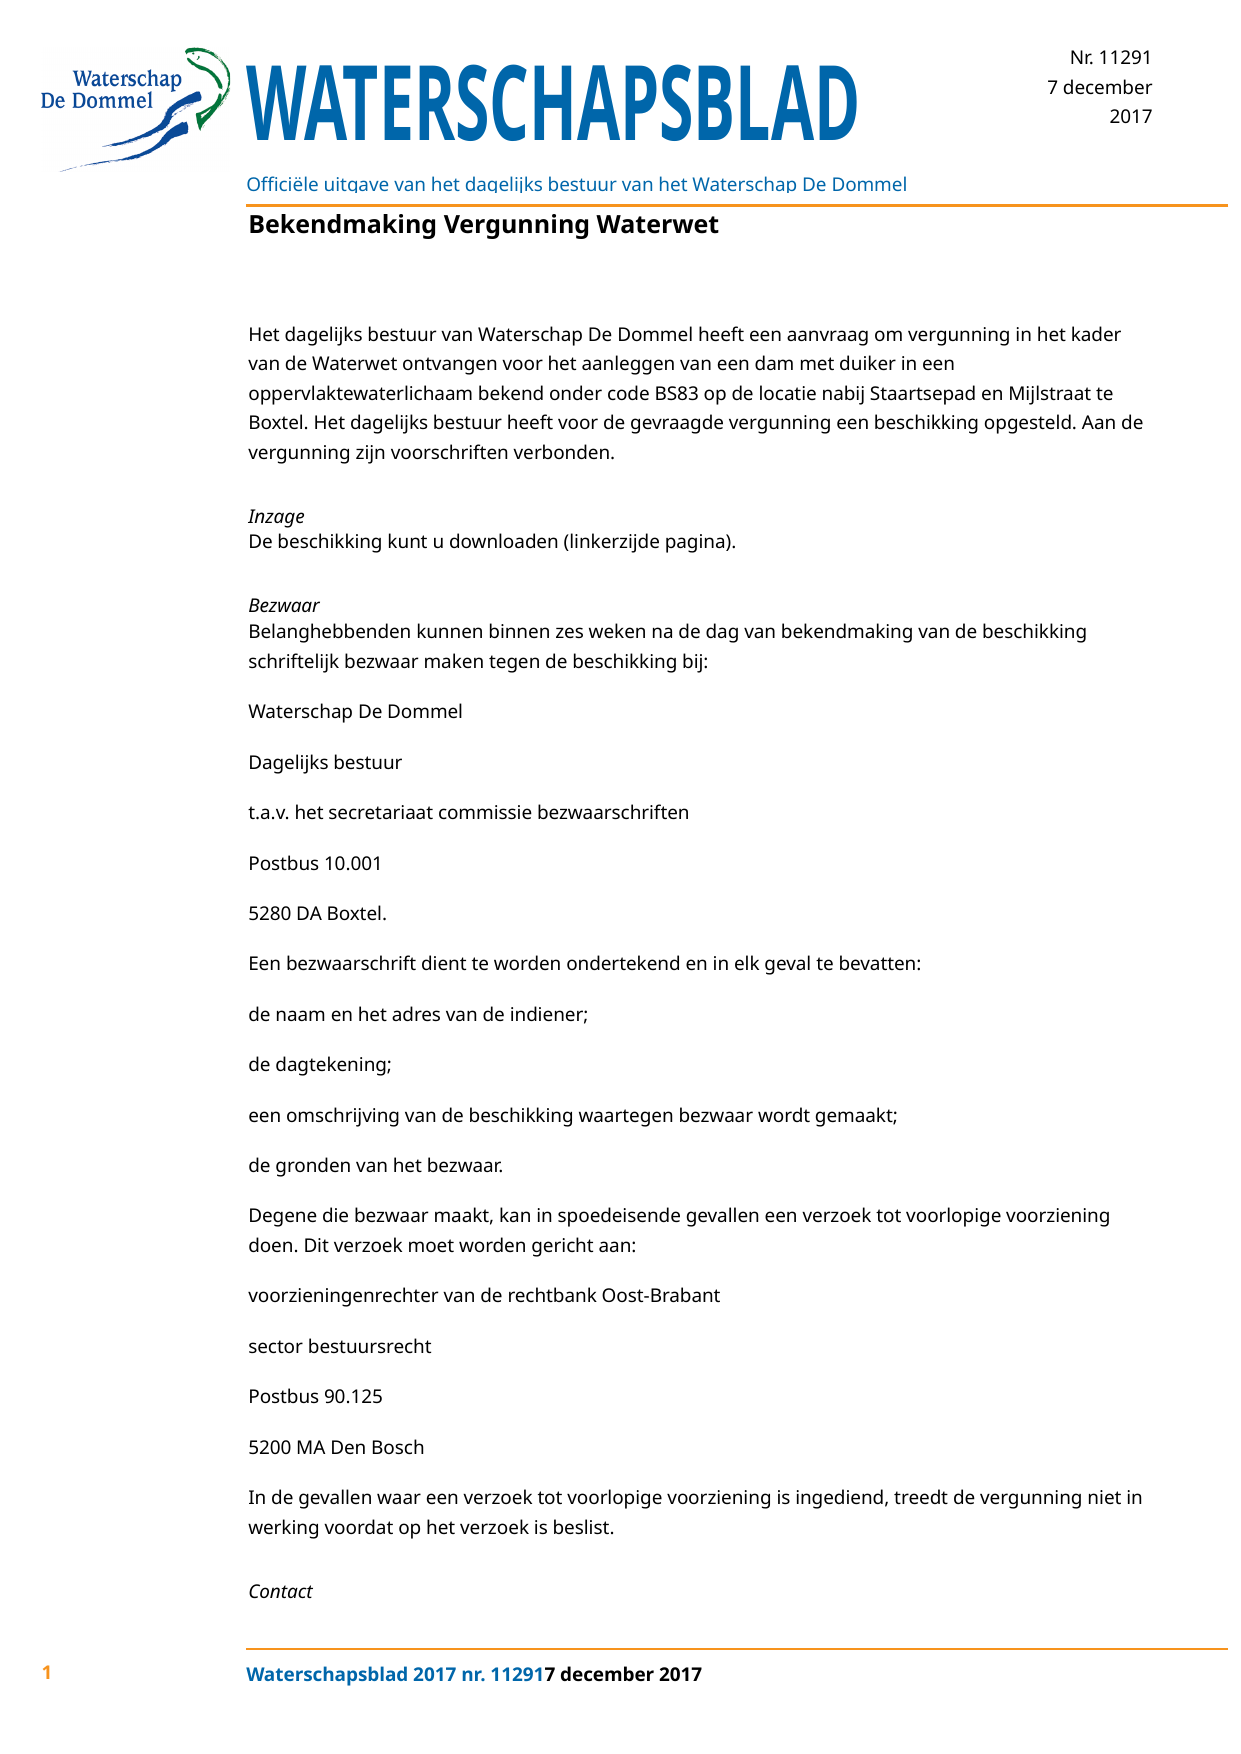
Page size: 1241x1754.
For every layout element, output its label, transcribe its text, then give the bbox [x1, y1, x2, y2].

text Postbus 90.125 [248, 1383, 1152, 1409]
text de gronden van het bezwaar. [248, 1152, 1152, 1178]
text Het dagelijks bestuur van Waterschap De Dommel heeft een aanvraag om vergunning in het kader van de Waterwet ontvangen voor het aanleggen van een dam met duiker in een oppervlaktewaterlichaam bekend onder code BS83 op de locatie nabij Staartsepad en Mijlstraat te Boxtel. Het dagelijks bestuur heeft voor de gevraagde vergunning een beschikking opgesteld. Aan de vergunning zijn voorschriften verbonden. [248, 321, 1152, 465]
text t.a.v. het secretariaat commissie bezwaarschriften [248, 799, 1152, 825]
text Dagelijks bestuur [248, 749, 1152, 774]
text 5280 DA Boxtel. [248, 900, 1152, 926]
text Contact [248, 1578, 1152, 1603]
picture [41, 47, 231, 172]
text de dagtekening; [248, 1051, 1152, 1077]
text 5200 MA Den Bosch [248, 1434, 1152, 1459]
text De beschikking kunt u downloaden (linkerzijde pagina). [248, 529, 1152, 554]
text Degene die bezwaar maakt, kan in spoedeisende gevallen een verzoek tot voorlopige voorziening doen. Dit verzoek moet worden gericht aan: [248, 1203, 1152, 1258]
text voorzieningenrechter van de rechtbank Oost-Brabant [248, 1283, 1152, 1308]
text Bekendmaking Vergunning Waterwet [248, 207, 1152, 241]
text Belanghebbenden kunnen binnen zes weken na de dag van bekendmaking van de beschikking schriftelijk bezwaar maken tegen de beschikking bij: [248, 618, 1152, 674]
text In de gevallen waar een verzoek tot voorlopige voorziening is ingediend, treedt de vergunning niet in werking voordat op het verzoek is beslist. [248, 1484, 1152, 1539]
text de naam en het adres van de indiener; [248, 1001, 1152, 1027]
text sector bestuursrecht [248, 1333, 1152, 1359]
text Inzage [248, 503, 1152, 529]
text Bezwaar [248, 593, 1152, 618]
text een omschrijving van de beschikking waartegen bezwaar wordt gemaakt; [248, 1102, 1152, 1127]
text Waterschap De Dommel [248, 698, 1152, 724]
text Postbus 10.001 [248, 850, 1152, 875]
text Een bezwaarschrift dient te worden ondertekend en in elk geval te bevatten: [248, 951, 1152, 976]
